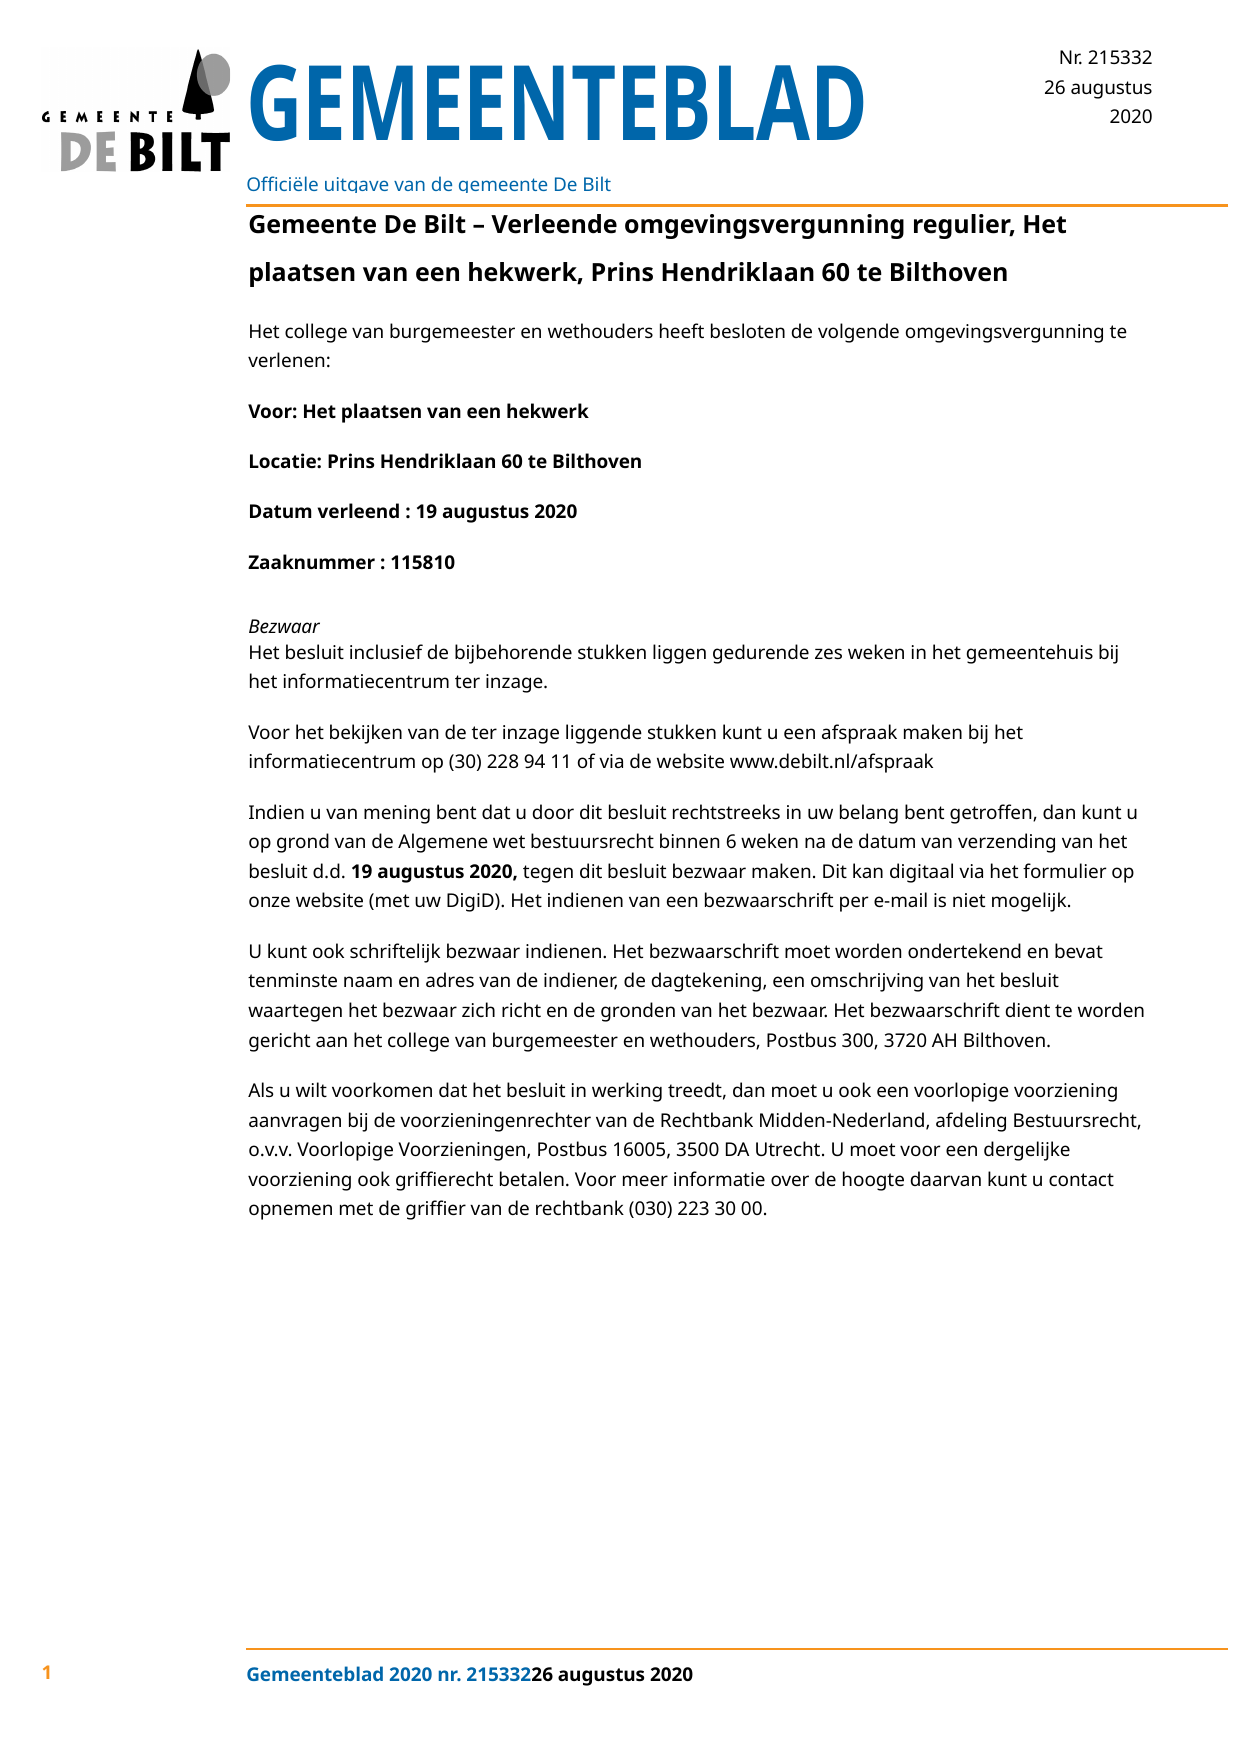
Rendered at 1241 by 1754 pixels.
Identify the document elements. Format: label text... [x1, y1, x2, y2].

text Indien u van mening bent dat u door dit besluit rechtstreeks in uw belang bent getroffen, dan kunt u op grond van de Algemene wet bestuursrecht binnen 6 weken na de datum van verzending van het besluit d.d. 19 augustus 2020, tegen dit besluit bezwaar maken. Dit kan digitaal via het formulier op onze website (met uw DigiD). Het indienen van een bezwaarschrift per e-mail is niet mogelijk. [248, 799, 1152, 913]
text Het besluit inclusief de bijbehorende stukken liggen gedurende zes weken in het gemeentehuis bij het informatiecentrum ter inzage. [248, 639, 1152, 694]
text Het college van burgemeester en wethouders heeft besloten de volgende omgevingsvergunning te verlenen: [248, 318, 1152, 373]
picture [41, 47, 231, 172]
text Bezwaar [248, 613, 1152, 639]
text Voor: Het plaatsen van een hekwerk [248, 398, 1152, 424]
text U kunt ook schriftelijk bezwaar indienen. Het bezwaarschrift moet worden ondertekend en bevat tenminste naam en adres van de indiener, de dagtekening, een omschrijving van het besluit waartegen het bezwaar zich richt en de gronden van het bezwaar. Het bezwaarschrift dient te worden gericht aan het college van burgemeester en wethouders, Postbus 300, 3720 AH Bilthoven. [248, 938, 1152, 1052]
text Gemeente De Bilt – Verleende omgevingsvergunning regulier, Het plaatsen van een hekwerk, Prins Hendriklaan 60 te Bilthoven [248, 207, 1152, 288]
text Voor het bekijken van de ter inzage liggende stukken kunt u een afspraak maken bij het informatiecentrum op (30) 228 94 11 of via de website www.debilt.nl/afspraak [248, 719, 1152, 774]
text Als u wilt voorkomen dat het besluit in werking treedt, dan moet u ook een voorlopige voorziening aanvragen bij de voorzieningenrechter van de Rechtbank Midden-Nederland, afdeling Bestuursrecht, o.v.v. Voorlopige Voorzieningen, Postbus 16005, 3500 DA Utrecht. U moet voor een dergelijke voorziening ook griffierecht betalen. Voor meer informatie over de hoogte daarvan kunt u contact opnemen met de griffier van de rechtbank (030) 223 30 00. [248, 1077, 1152, 1221]
text Datum verleend : 19 augustus 2020 [248, 499, 1152, 524]
text Zaaknummer : 115810 [248, 549, 1152, 575]
text Locatie: Prins Hendriklaan 60 te Bilthoven [248, 448, 1152, 474]
